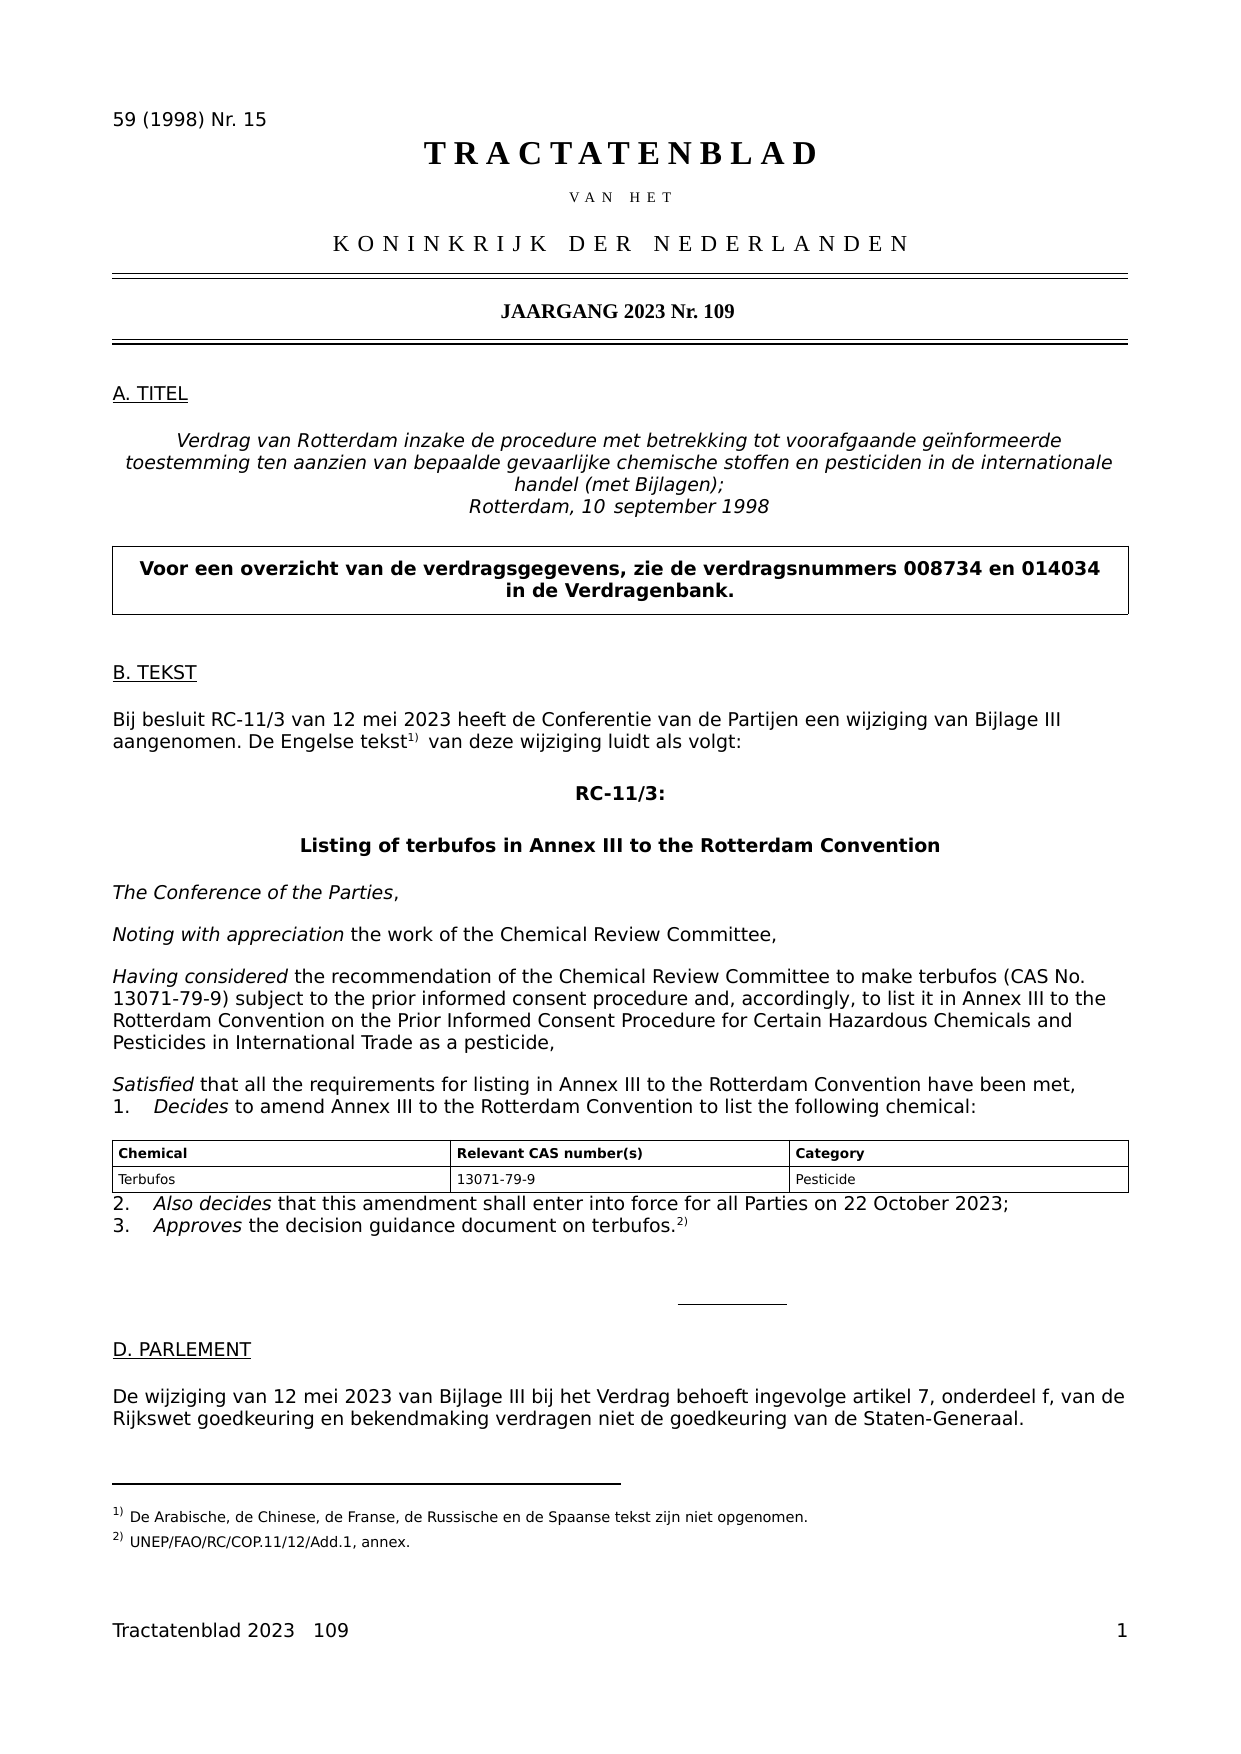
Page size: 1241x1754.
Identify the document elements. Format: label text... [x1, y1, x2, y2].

text TRACTATENBLAD [112, 133, 1128, 172]
text Rotterdam, 10 september 1998 [112, 496, 1128, 518]
text Having considered the recommendation of the Chemical Review Committee to make terbufos (CAS No. 13071-79-9) subject to the prior informed consent procedure and, accordingly, to list it in Annex III to the Rotterdam Convention on the Prior Informed Consent Procedure for Certain Hazardous Chemicals and Pesticides in International Trade as a pesticide, [112, 966, 1128, 1054]
table_header Relevant CAS number(s) [451, 1141, 789, 1166]
text Verdrag van Rotterdam inzake de procedure met betrekking tot voorafgaande geïnformeerde toestemming ten aanzien van bepaalde gevaarlijke chemische stoffen en pesticiden in de internationale handel (met Bijlagen); [112, 430, 1128, 496]
text 2. Also decides that this amendment shall enter into force for all Parties on 22 October 2023; [112, 1193, 1128, 1215]
text 3. Approves the decision guidance document on terbufos. [112, 1215, 1128, 1237]
table_cell Pesticide [790, 1167, 1128, 1192]
subtitle RC-11/3: [112, 783, 1128, 805]
text Bij besluit RC-11/3 van 12 mei 2023 heeft de Conferentie van de Partijen een wijziging van Bijlage III aangenomen. De Engelse tekst van deze wijziging luidt als volgt: [112, 709, 1128, 753]
table_header Category [790, 1141, 1128, 1166]
text De Arabische, de Chinese, de Franse, de Russische en de Spaanse tekst zijn niet opgenomen. [112, 1505, 1128, 1527]
text 59 (1998) Nr. 15 [112, 109, 1128, 131]
text 1. Decides to amend Annex III to the Rotterdam Convention to list the following chemical: [112, 1096, 1128, 1118]
subtitle D. PARLEMENT [112, 1339, 1128, 1361]
table_cell Terbufos [113, 1167, 450, 1192]
subtitle A. TITEL [112, 383, 1128, 405]
subtitle Listing of terbufos in Annex III to the Rotterdam Convention [112, 835, 1128, 857]
text De wijziging van 12 mei 2023 van Bijlage III bij het Verdrag behoeft ingevolge artikel 7, onderdeel f, van de Rijkswet goedkeuring en bekendmaking verdragen niet de goedkeuring van de Staten-Generaal. [112, 1386, 1128, 1430]
text The Conference of the Parties, [112, 882, 1128, 904]
table_header Chemical [113, 1141, 450, 1166]
text UNEP/FAO/RC/COP.11/12/Add.1, annex. [112, 1530, 1128, 1552]
text Satisfied that all the requirements for listing in Annex III to the Rotterdam Convention have been met, [112, 1074, 1128, 1096]
table_cell 13071-79-9 [451, 1167, 789, 1192]
subtitle B. TEKST [112, 662, 1128, 684]
text Noting with appreciation the work of the Chemical Review Committee, [112, 924, 1128, 946]
text JAARGANG 2023 Nr. 109 [112, 299, 1128, 323]
text KONINKRIJK DER NEDERLANDEN [112, 229, 1128, 256]
text VAN HET [112, 189, 1128, 206]
